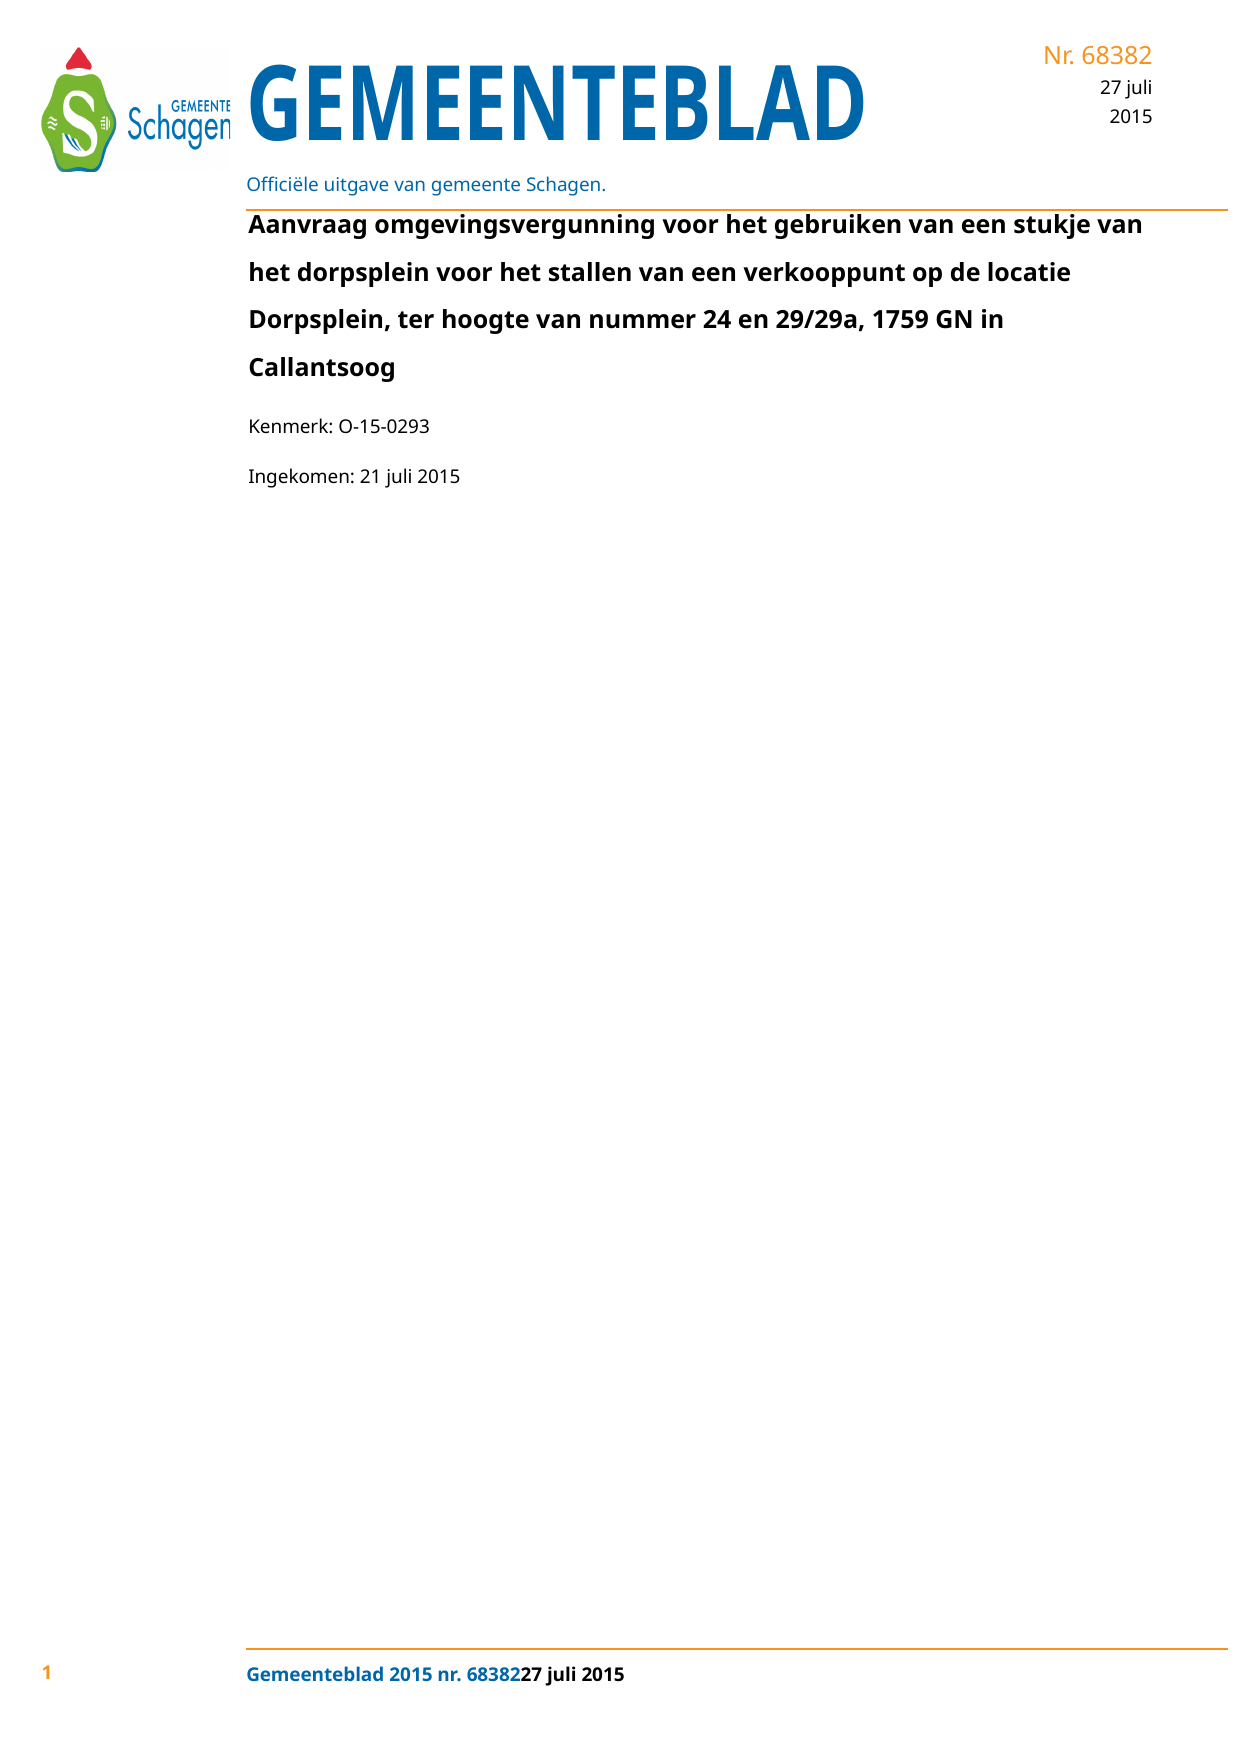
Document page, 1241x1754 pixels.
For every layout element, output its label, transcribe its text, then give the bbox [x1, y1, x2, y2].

text Kenmerk: O-15-0293 [248, 413, 1152, 439]
text Aanvraag omgevingsvergunning voor het gebruiken van een stukje van het dorpsplein voor het stallen van een verkooppunt op de locatie Dorpsplein, ter hoogte van nummer 24 en 29/29a, 1759 GN in Callantsoog [248, 211, 1152, 384]
picture [41, 47, 231, 172]
text Ingekomen: 21 juli 2015 [248, 463, 1152, 489]
